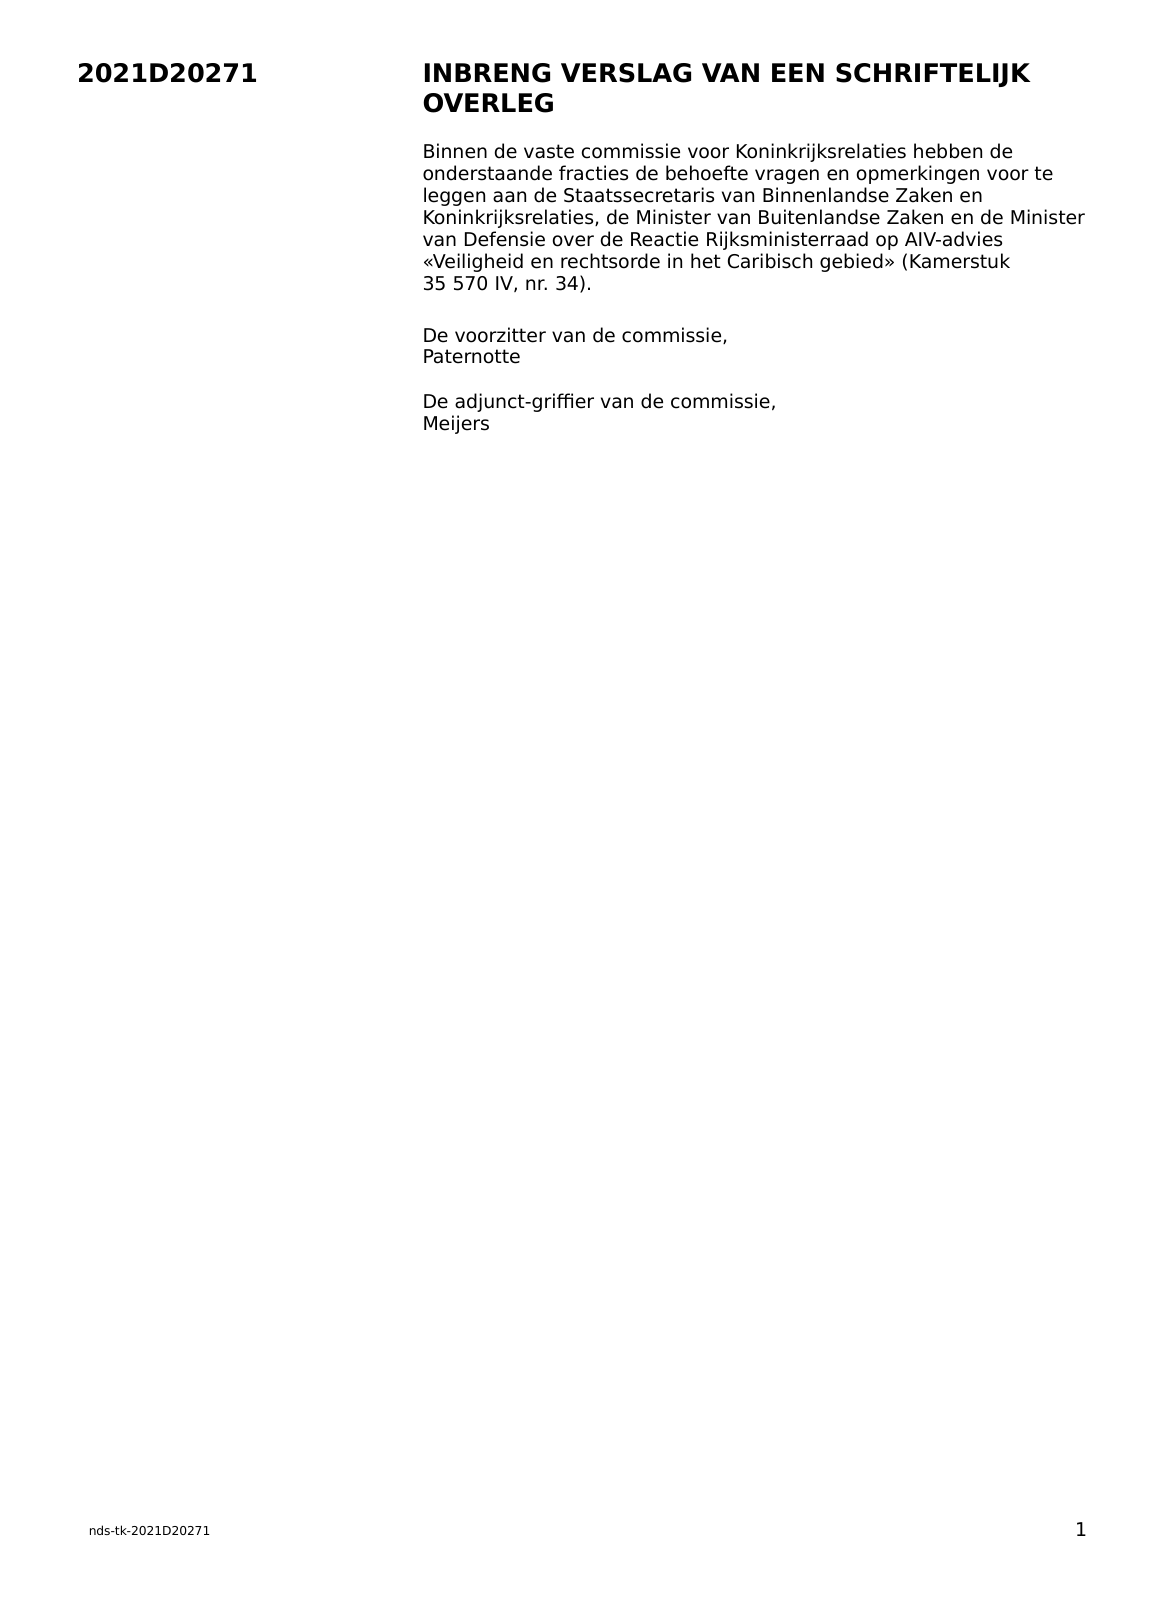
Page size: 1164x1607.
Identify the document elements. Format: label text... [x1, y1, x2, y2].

text De adjunct-griffier van de commissie, Meijers [422, 391, 1087, 434]
text De voorzitter van de commissie, Paternotte [422, 324, 1087, 368]
text Binnen de vaste commissie voor Koninkrijksrelaties hebben de onderstaande fracties de behoefte vragen en opmerkingen voor te leggen aan de Staatssecretaris van Binnenlandse Zaken en Koninkrijksrelaties, de Minister van Buitenlandse Zaken en de Minister van Defensie over de Reactie Rijksministerraad op AIV-advies «Veiligheid en rechtsorde in het Caribisch gebied» (Kamerstuk 35 570 IV, nr. 34). [422, 141, 1087, 294]
text 2021D20271 INBRENG VERSLAG VAN EEN SCHRIFTELIJK OVERLEG [77, 59, 1087, 118]
text nds-tk-2021D20271 [88, 1524, 323, 1538]
